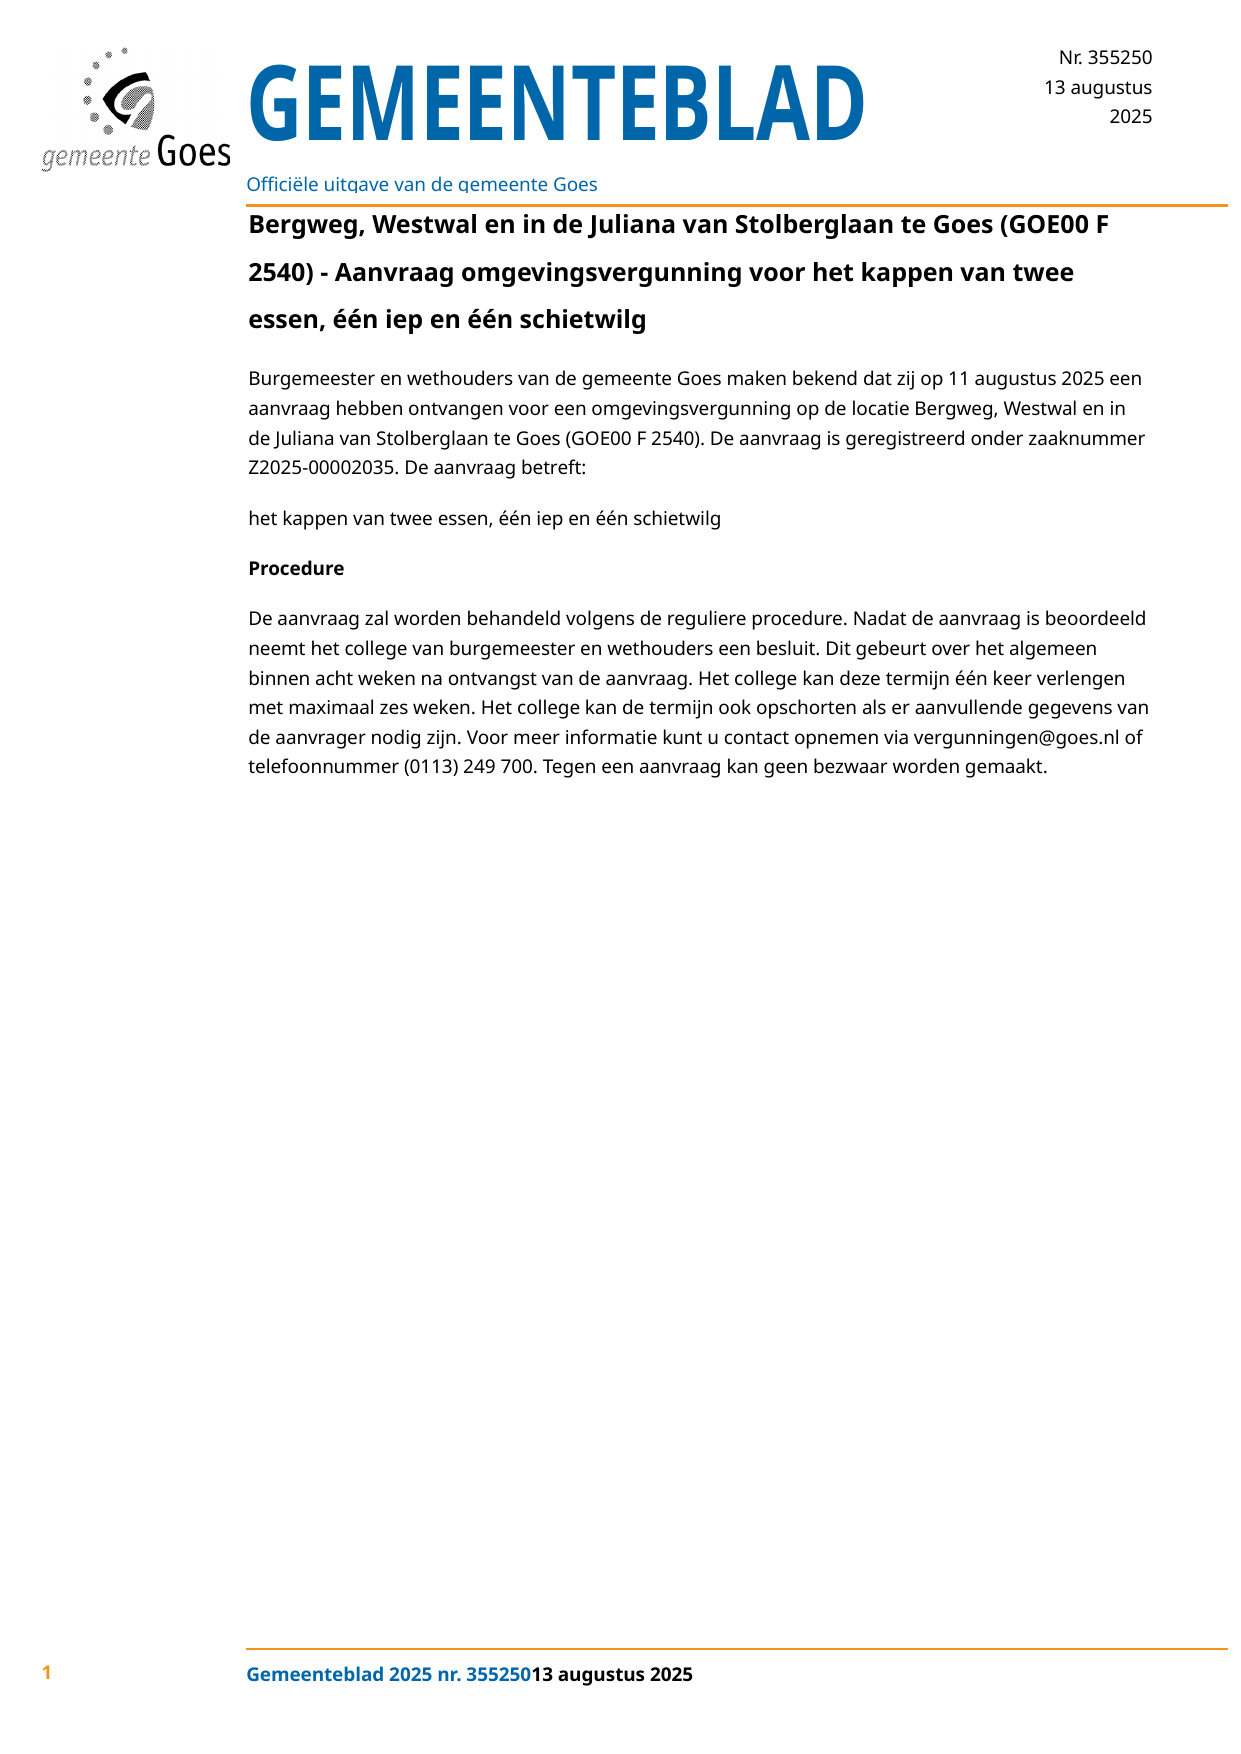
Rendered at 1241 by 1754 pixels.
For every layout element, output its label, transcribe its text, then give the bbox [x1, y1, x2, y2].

text Procedure [248, 555, 1152, 581]
text Burgemeester en wethouders van de gemeente Goes maken bekend dat zij op 11 augustus 2025 een aanvraag hebben ontvangen voor een omgevingsvergunning op de locatie Bergweg, Westwal en in de Juliana van Stolberglaan te Goes (GOE00 F 2540). De aanvraag is geregistreerd onder zaaknummer Z2025-00002035. De aanvraag betreft: [248, 366, 1152, 480]
picture [41, 47, 231, 172]
text Bergweg, Westwal en in de Juliana van Stolberglaan te Goes (GOE00 F 2540) - Aanvraag omgevingsvergunning voor het kappen van twee essen, één iep en één schietwilg [248, 207, 1152, 336]
text De aanvraag zal worden behandeld volgens de reguliere procedure. Nadat de aanvraag is beoordeeld neemt het college van burgemeester en wethouders een besluit. Dit gebeurt over het algemeen binnen acht weken na ontvangst van de aanvraag. Het college kan deze termijn één keer verlengen met maximaal zes weken. Het college kan de termijn ook opschorten als er aanvullende gegevens van de aanvrager nodig zijn. Voor meer informatie kunt u contact opnemen via vergunningen@goes.nl of telefoonnummer (0113) 249 700. Tegen een aanvraag kan geen bezwaar worden gemaakt. [248, 606, 1152, 779]
text het kappen van twee essen, één iep en één schietwilg [248, 505, 1152, 530]
